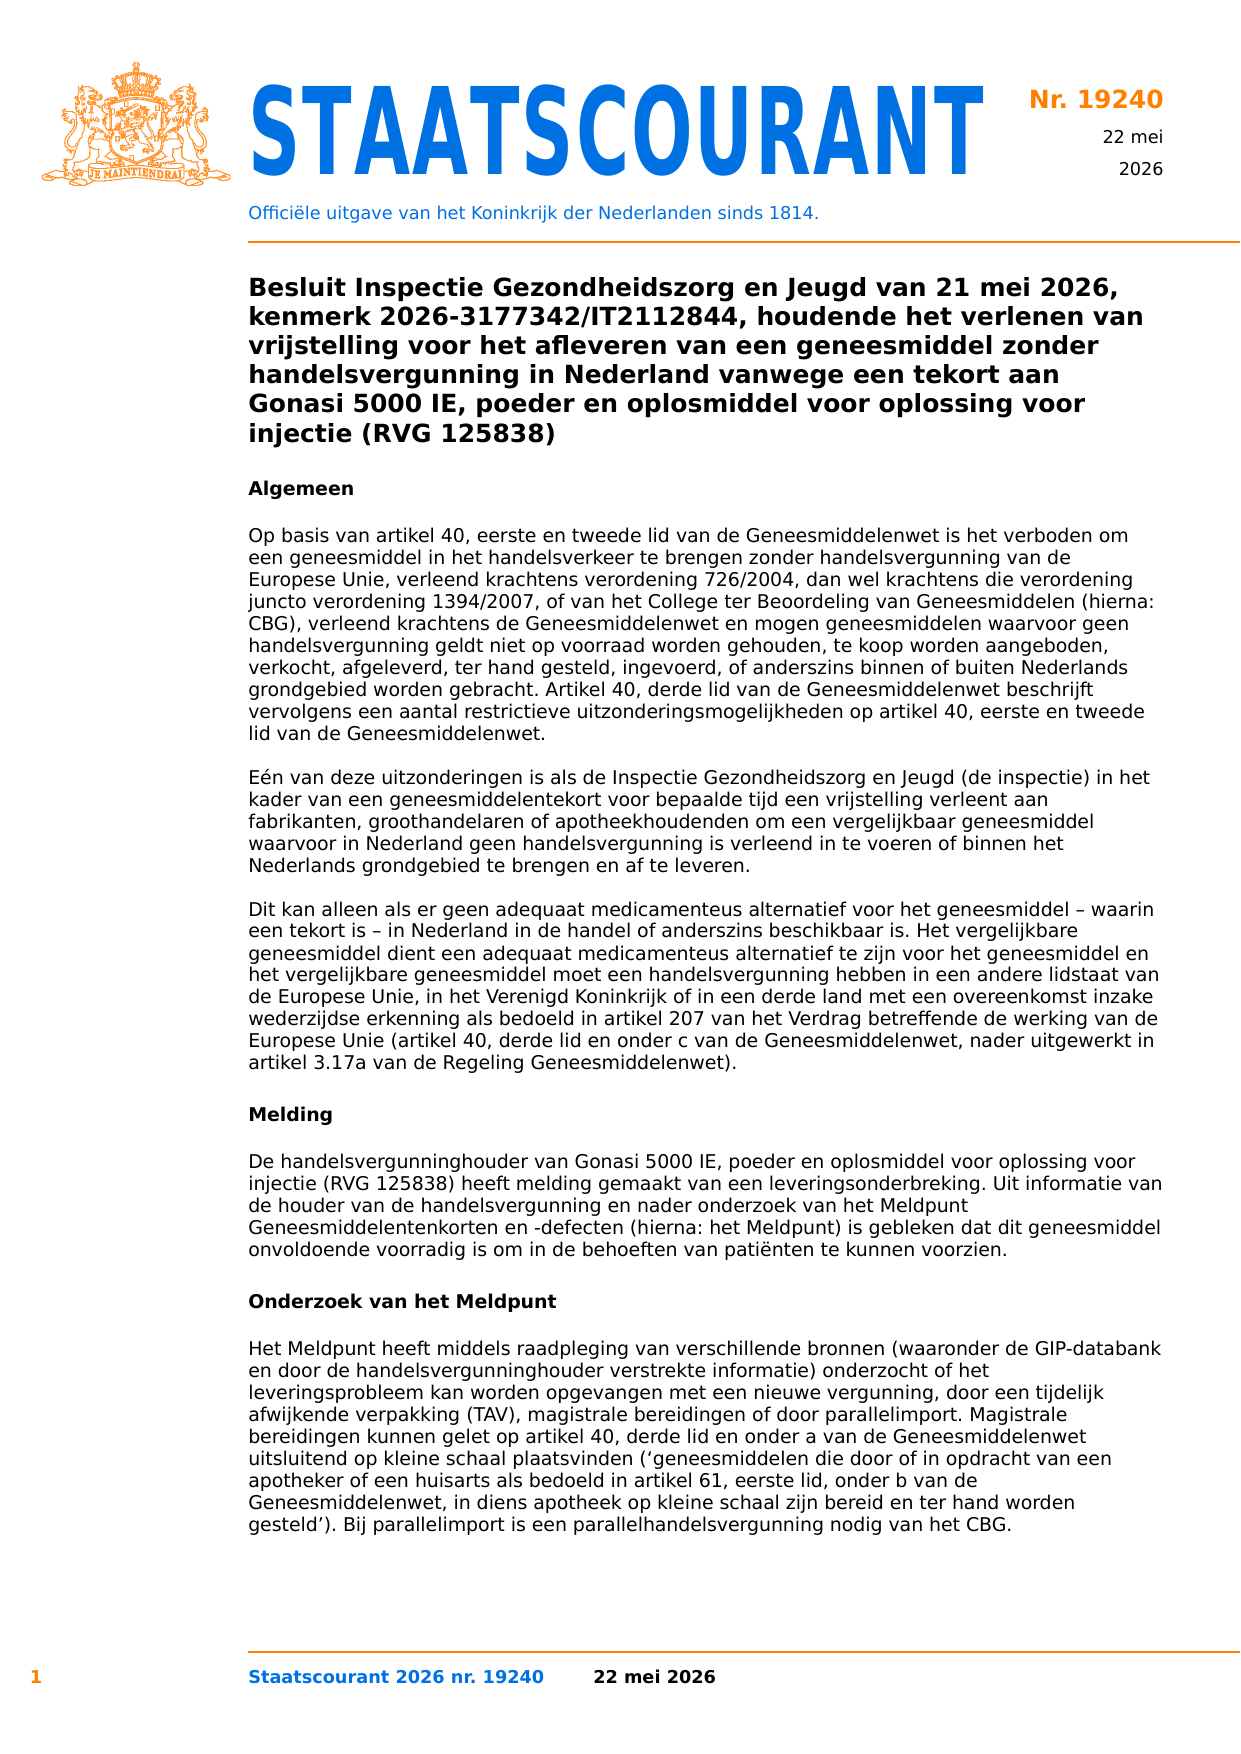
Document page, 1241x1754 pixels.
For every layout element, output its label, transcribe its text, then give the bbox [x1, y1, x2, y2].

table_header [25, 62, 248, 241]
subtitle Onderzoek van het Meldpunt [248, 1291, 1163, 1313]
text Het Meldpunt heeft middels raadpleging van verschillende bronnen (waaronder de GIP-databank en door de handelsvergunninghouder verstrekte informatie) onderzocht of het leveringsprobleem kan worden opgevangen met een nieuwe vergunning, door een tijdelijk afwijkende verpakking (TAV), magistrale bereidingen of door parallelimport. Magistrale bereidingen kunnen gelet op artikel 40, derde lid en onder a van de Geneesmiddelenwet uitsluitend op kleine schaal plaatsvinden (‘geneesmiddelen die door of in opdracht van een apotheker of een huisarts als bedoeld in artikel 61, eerste lid, onder b van de Geneesmiddelenwet, in diens apotheek op kleine schaal zijn bereid en ter hand worden gesteld’). Bij parallelimport is een parallelhandelsvergunning nodig van het CBG. [248, 1338, 1163, 1536]
text Eén van deze uitzonderingen is als de Inspectie Gezondheidszorg en Jeugd (de inspectie) in het kader van een geneesmiddelentekort voor bepaalde tijd een vrijstelling verleent aan fabrikanten, groothandelaren of apotheekhoudenden om een vergelijkbaar geneesmiddel waarvoor in Nederland geen handelsvergunning is verleend in te voeren of binnen het Nederlands grondgebied te brengen en af te leveren. [248, 767, 1163, 877]
table_cell 22 mei [998, 121, 1240, 153]
subtitle Melding [248, 1104, 1163, 1126]
subtitle Besluit Inspectie Gezondheidszorg en Jeugd van 21 mei 2026, kenmerk 2026-3177342/IT2112844, houdende het verlenen van vrijstelling voor het afleveren van een geneesmiddel zonder handelsvergunning in Nederland vanwege een tekort aan Gonasi 5000 IE, poeder en oplosmiddel voor oplossing voor injectie (RVG 125838) [248, 273, 1163, 448]
table_cell 2026 [998, 153, 1240, 203]
table_header STAATSCOURANT [248, 62, 998, 203]
text Op basis van artikel 40, eerste en tweede lid van de Geneesmiddelenwet is het verboden om een geneesmiddel in het handelsverkeer te brengen zonder handelsvergunning van de Europese Unie, verleend krachtens verordening 726/2004, dan wel krachtens die verordening juncto verordening 1394/2007, of van het College ter Beoordeling van Geneesmiddelen (hierna: CBG), verleend krachtens de Geneesmiddelenwet en mogen geneesmiddelen waarvoor geen handelsvergunning geldt niet op voorraad worden gehouden, te koop worden aangeboden, verkocht, afgeleverd, ter hand gesteld, ingevoerd, of anderszins binnen of buiten Nederlands grondgebied worden gebracht. Artikel 40, derde lid van de Geneesmiddelenwet beschrijft vervolgens een aantal restrictieve uitzonderingsmogelijkheden op artikel 40, eerste en tweede lid van de Geneesmiddelenwet. [248, 525, 1163, 745]
picture [41, 62, 231, 186]
table_cell Officiële uitgave van het Koninkrijk der Nederlanden sinds 1814. [248, 203, 1240, 241]
text Dit kan alleen als er geen adequaat medicamenteus alternatief voor het geneesmiddel – waarin een tekort is – in Nederland in de handel of anderszins beschikbaar is. Het vergelijkbare geneesmiddel dient een adequaat medicamenteus alternatief te zijn voor het geneesmiddel en het vergelijkbare geneesmiddel moet een handelsvergunning hebben in een andere lidstaat van de Europese Unie, in het Verenigd Koninkrijk of in een derde land met een overeenkomst inzake wederzijdse erkenning als bedoeld in artikel 207 van het Verdrag betreffende de werking van de Europese Unie (artikel 40, derde lid en onder c van de Geneesmiddelenwet, nader uitgewerkt in artikel 3.17a van de Regeling Geneesmiddelenwet). [248, 898, 1163, 1074]
text De handelsvergunninghouder van Gonasi 5000 IE, poeder en oplosmiddel voor oplossing voor injectie (RVG 125838) heeft melding gemaakt van een leveringsonderbreking. Uit informatie van de houder van de handelsvergunning en nader onderzoek van het Meldpunt Geneesmiddelentenkorten en -defecten (hierna: het Meldpunt) is gebleken dat dit geneesmiddel onvoldoende voorradig is om in de behoeften van patiënten te kunnen voorzien. [248, 1151, 1163, 1261]
subtitle Algemeen [248, 478, 1163, 500]
table_header Nr. 19240 [998, 62, 1240, 121]
